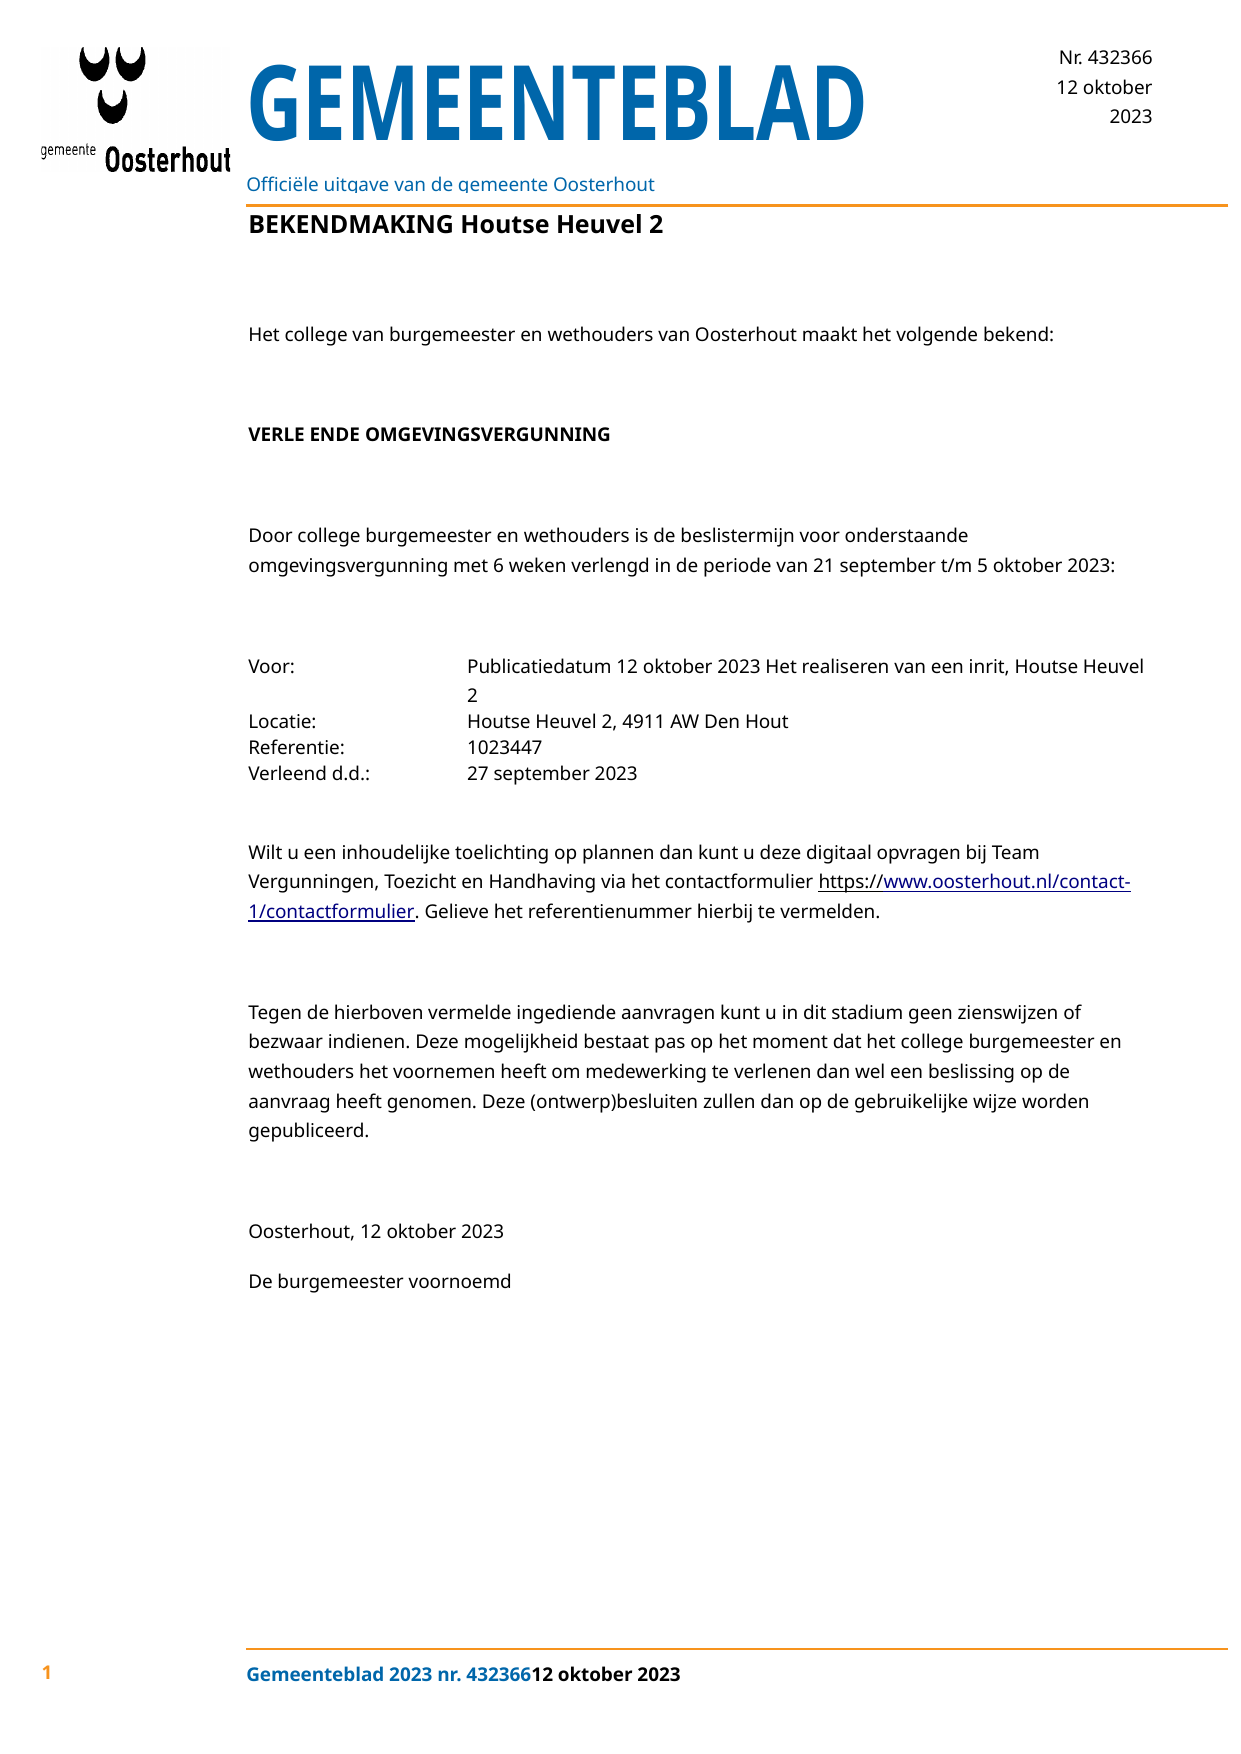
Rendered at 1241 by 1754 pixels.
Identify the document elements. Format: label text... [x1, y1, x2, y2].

table_cell Locatie: [248, 708, 467, 734]
text Wilt u een inhoudelijke toelichting op plannen dan kunt u deze digitaal opvragen bij Team Vergunningen, Toezicht en Handhaving via het contactformulier https://www.oosterhout.nl/contact-1/contactformulier. Gelieve het referentienummer hierbij te vermelden. [248, 839, 1152, 924]
text De burgemeester voornoemd [248, 1269, 1152, 1294]
text Het college van burgemeester en wethouders van Oosterhout maakt het volgende bekend: [248, 321, 1152, 346]
text Tegen de hierboven vermelde ingediende aanvragen kunt u in dit stadium geen zienswijzen of bezwaar indienen. Deze mogelijkheid bestaat pas op het moment dat het college burgemeester en wethouders het voornemen heeft om medewerking te verlenen dan wel een beslissing op de aanvraag heeft genomen. Deze (ontwerp)besluiten zullen dan op de gebruikelijke wijze worden gepubliceerd. [248, 999, 1152, 1143]
text Door college burgemeester en wethouders is de beslistermijn voor onderstaande omgevingsvergunning met 6 weken verlengd in de periode van 21 september t/m 5 oktober 2023: [248, 522, 1152, 578]
table_cell Houtse Heuvel 2, 4911 AW Den Hout [467, 708, 1152, 734]
table_cell Verleend d.d.: [248, 760, 467, 785]
table_header Voor: [248, 653, 467, 708]
table_cell 27 september 2023 [467, 760, 1152, 785]
table_header Publicatiedatum 12 oktober 2023 Het realiseren van een inrit, Houtse Heuvel 2 [467, 653, 1152, 708]
text BEKENDMAKING Houtse Heuvel 2 [248, 207, 1152, 241]
text VERLE ENDE OMGEVINGSVERGUNNING [248, 422, 1152, 447]
picture [41, 47, 231, 172]
table_cell 1023447 [467, 734, 1152, 760]
table_cell Referentie: [248, 734, 467, 760]
text Oosterhout, 12 oktober 2023 [248, 1218, 1152, 1244]
